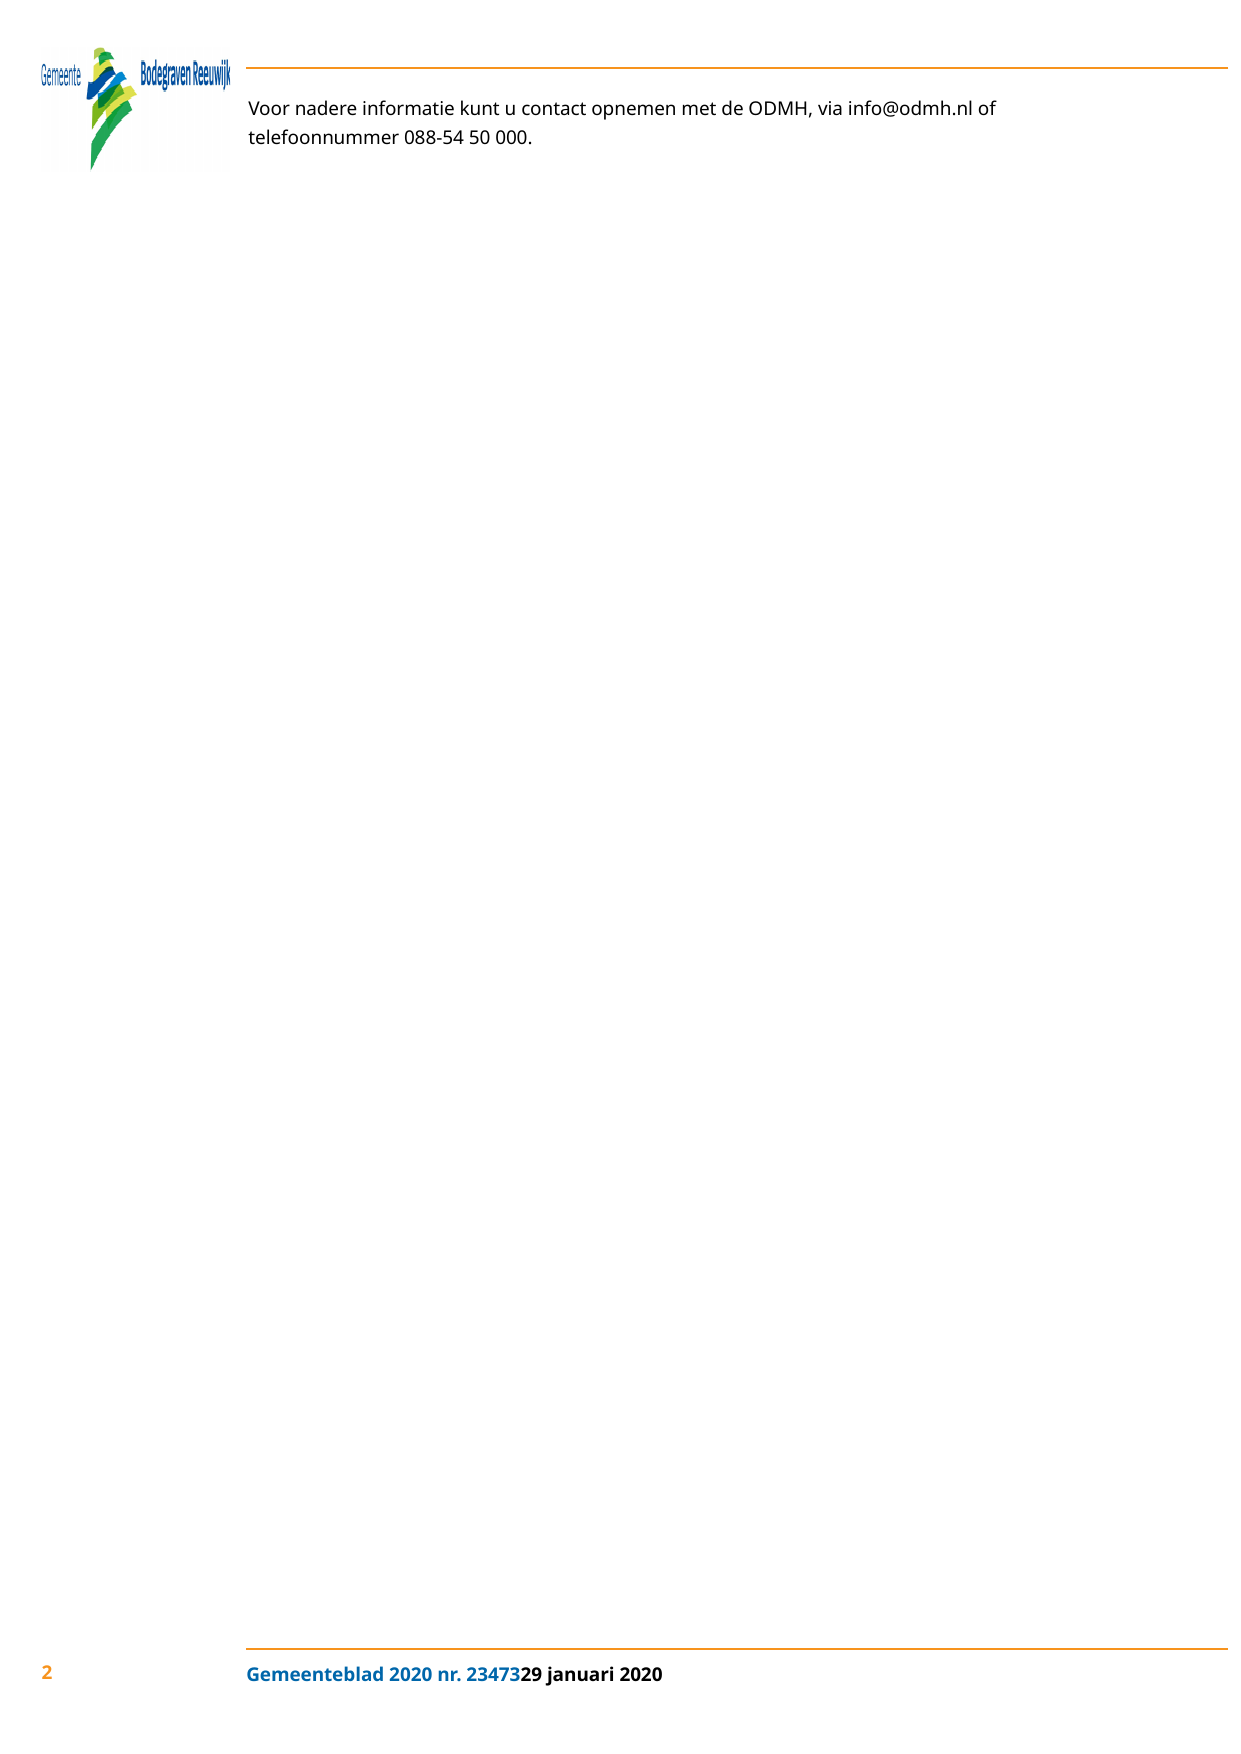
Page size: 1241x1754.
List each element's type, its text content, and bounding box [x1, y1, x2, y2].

text Voor nadere informatie kunt u contact opnemen met de ODMH, via info@odmh.nl of telefoonnummer 088-54 50 000. [248, 95, 1152, 150]
picture [41, 47, 231, 172]
